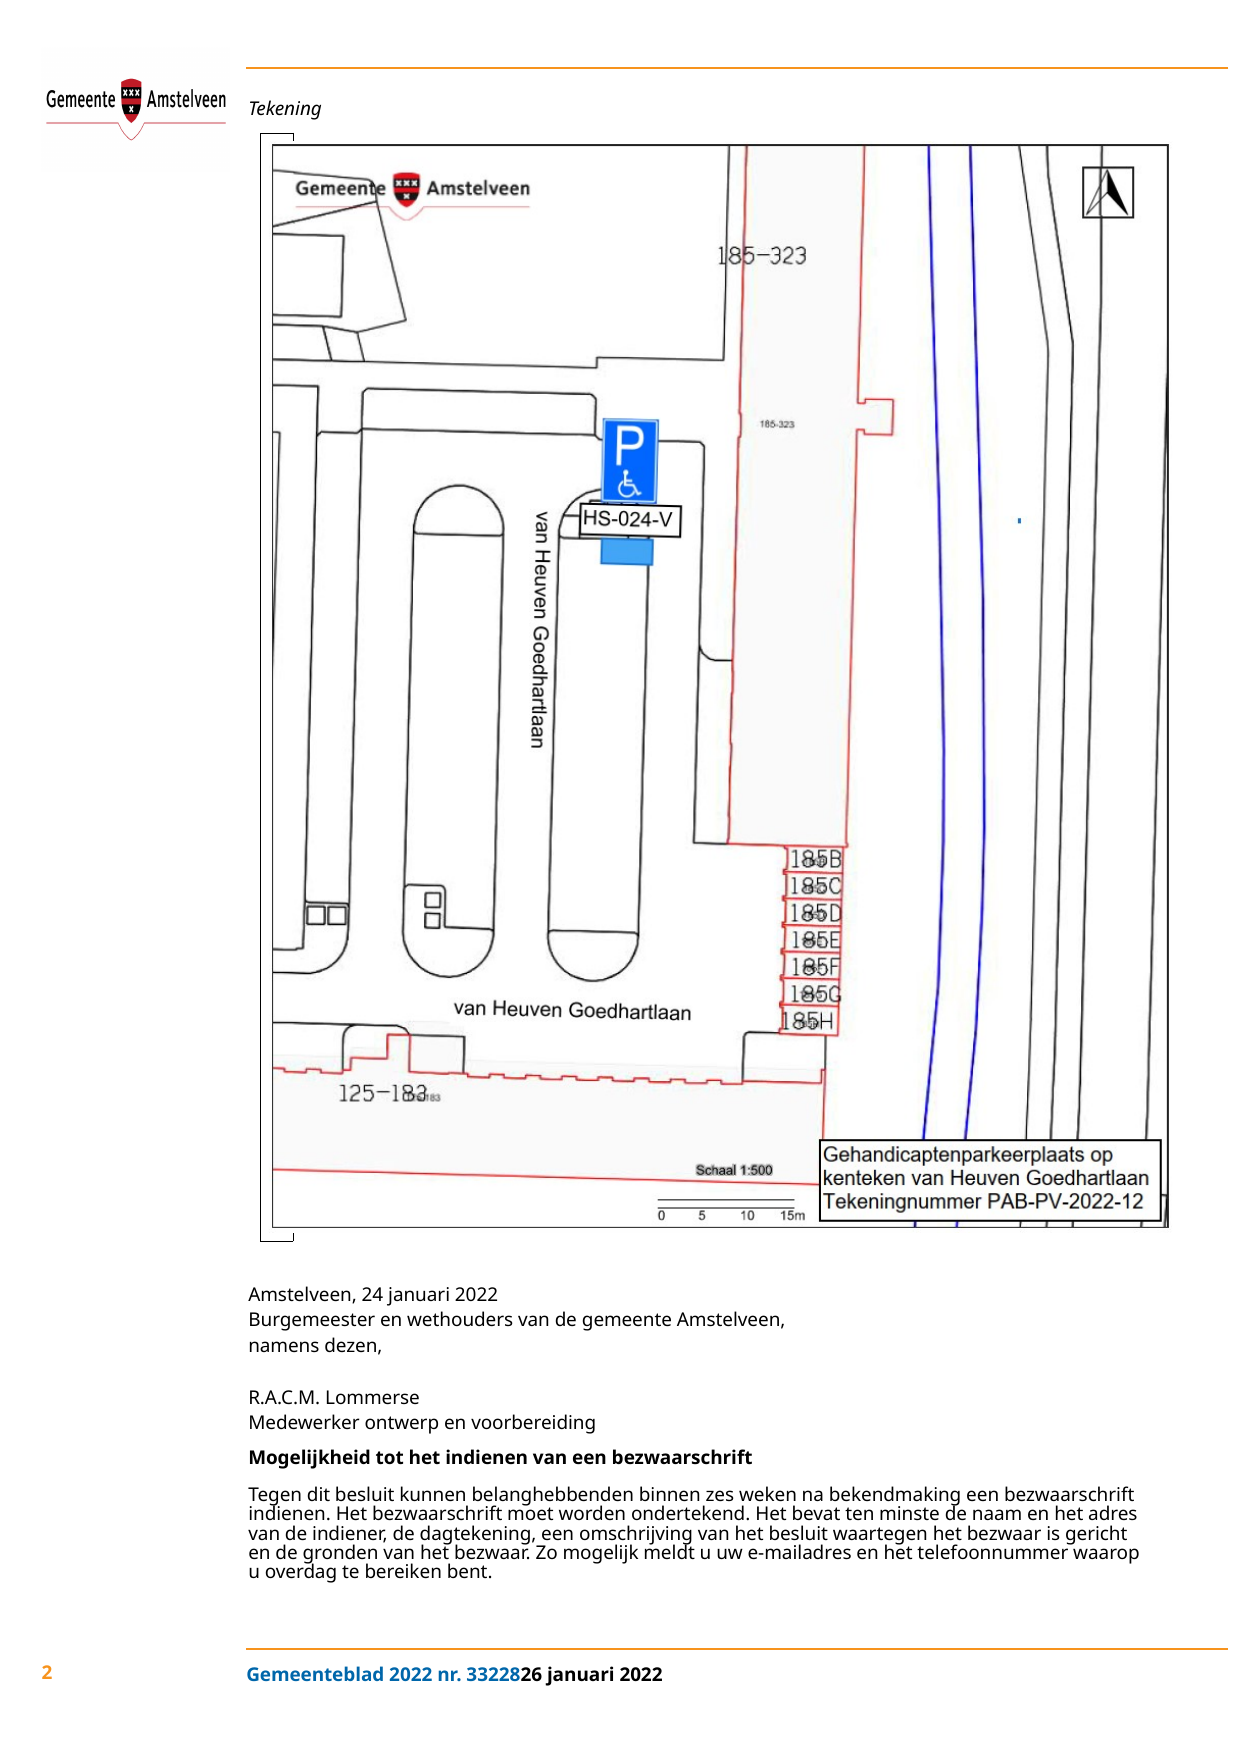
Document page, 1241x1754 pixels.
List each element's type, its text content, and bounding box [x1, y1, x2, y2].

text namens dezen, [248, 1332, 1152, 1358]
text Tekening [248, 95, 1152, 121]
picture [41, 47, 231, 172]
text Tegen dit besluit kunnen belanghebbenden binnen zes weken na bekendmaking een bezwaarschrift indienen. Het bezwaarschrift moet worden ondertekend. Het bevat ten minste de naam en het adres van de indiener, de dagtekening, een omschrijving van het besluit waartegen het bezwaar is gericht en de gronden van het bezwaar. Zo mogelijk meldt u uw e-mailadres en het telefoonnummer waarop u overdag te bereiken bent. [248, 1486, 1152, 1582]
text Amstelveen, 24 januari 2022 [248, 1281, 1152, 1307]
text Mogelijkheid tot het indienen van een bezwaarschrift [248, 1449, 1152, 1468]
picture [268, 141, 1173, 1233]
text Medewerker ontwerp en voorbereiding [248, 1409, 1152, 1435]
text Burgemeester en wethouders van de gemeente Amstelveen, [248, 1307, 1152, 1332]
text R.A.C.M. Lommerse [248, 1384, 1152, 1409]
